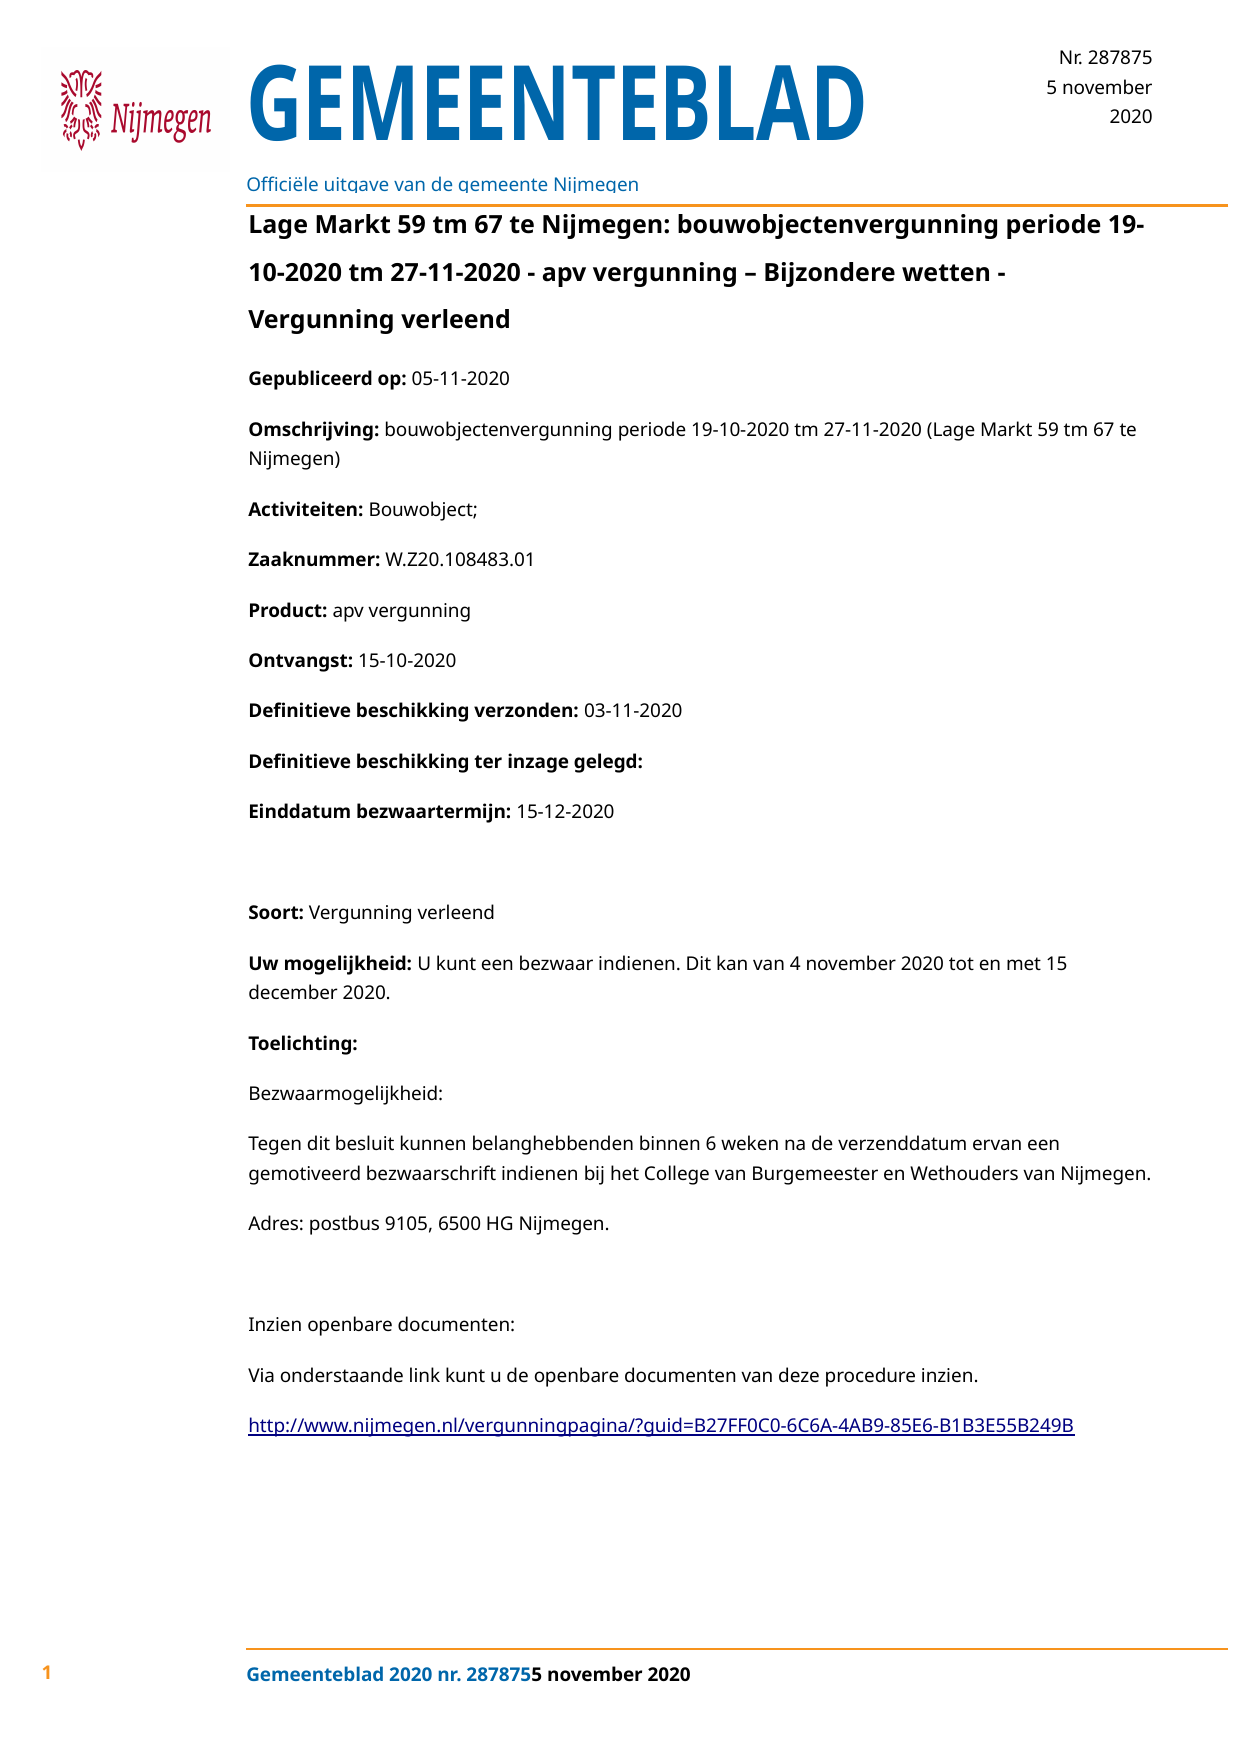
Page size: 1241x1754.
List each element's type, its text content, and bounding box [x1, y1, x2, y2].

text Lage Markt 59 tm 67 te Nijmegen: bouwobjectenvergunning periode 19-10-2020 tm 27-11-2020 - apv vergunning – Bijzondere wetten - Vergunning verleend [248, 207, 1152, 336]
text Bezwaarmogelijkheid: [248, 1080, 1152, 1106]
text Activiteiten: Bouwobject; [248, 496, 1152, 522]
text Definitieve beschikking verzonden: 03-11-2020 [248, 698, 1152, 723]
text Product: apv vergunning [248, 597, 1152, 622]
text Toelichting: [248, 1030, 1152, 1055]
text Omschrijving: bouwobjectenvergunning periode 19-10-2020 tm 27-11-2020 (Lage Markt 59 tm 67 te Nijmegen) [248, 416, 1152, 471]
text http://www.nijmegen.nl/vergunningpagina/?guid=B27FF0C0-6C6A-4AB9-85E6-B1B3E55B249B [248, 1412, 1152, 1438]
text Gepubliceerd op: 05-11-2020 [248, 366, 1152, 391]
text Tegen dit besluit kunnen belanghebbenden binnen 6 weken na de verzenddatum ervan een gemotiveerd bezwaarschrift indienen bij het College van Burgemeester en Wethouders van Nijmegen. [248, 1131, 1152, 1186]
text Inzien openbare documenten: [248, 1311, 1152, 1337]
text Definitieve beschikking ter inzage gelegd: [248, 748, 1152, 774]
text Uw mogelijkheid: U kunt een bezwaar indienen. Dit kan van 4 november 2020 tot en met 15 december 2020. [248, 950, 1152, 1005]
text Adres: postbus 9105, 6500 HG Nijmegen. [248, 1211, 1152, 1236]
text Soort: Vergunning verleend [248, 899, 1152, 925]
text Via onderstaande link kunt u de openbare documenten van deze procedure inzien. [248, 1362, 1152, 1387]
text Zaaknummer: W.Z20.108483.01 [248, 546, 1152, 572]
text Ontvangst: 15-10-2020 [248, 647, 1152, 673]
picture [41, 47, 231, 172]
text Einddatum bezwaartermijn: 15-12-2020 [248, 798, 1152, 824]
